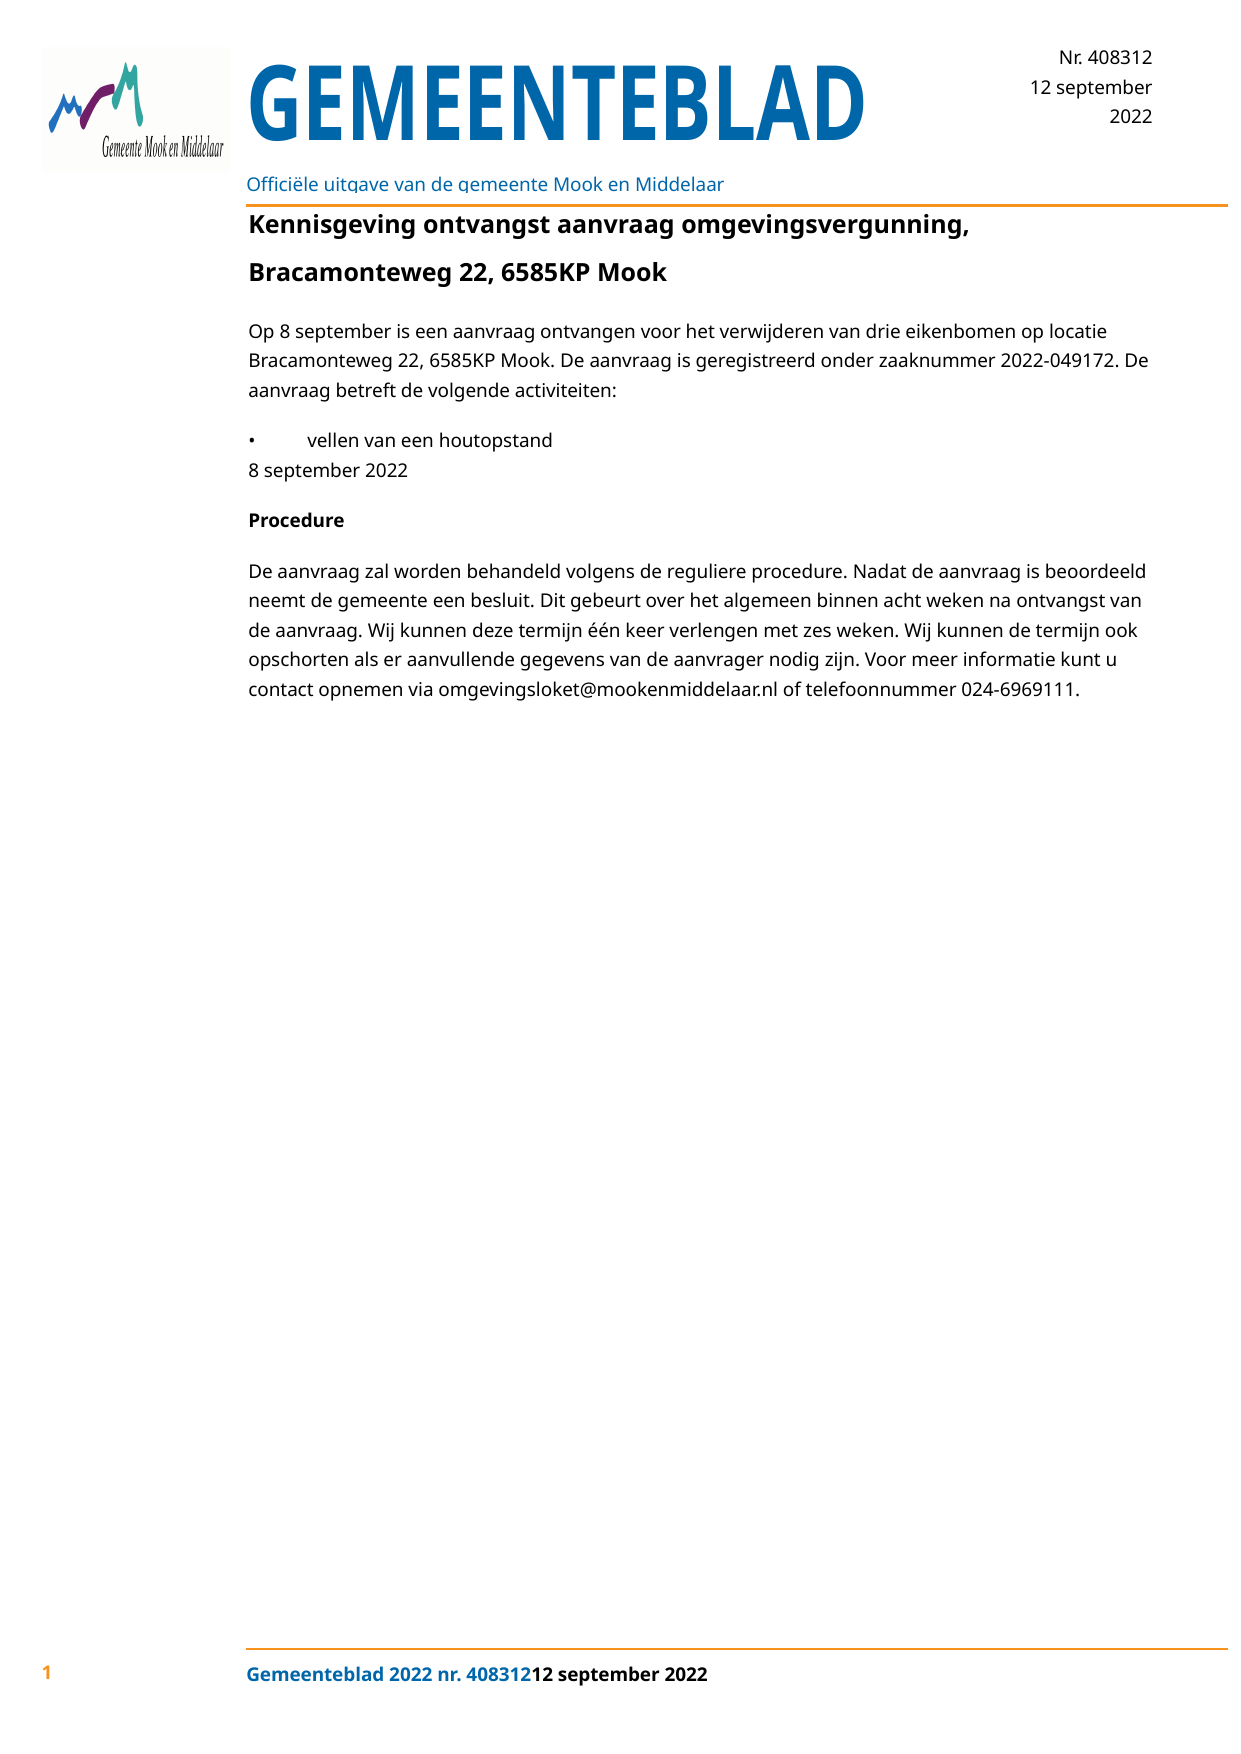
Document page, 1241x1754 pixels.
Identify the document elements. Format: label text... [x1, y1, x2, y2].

text De aanvraag zal worden behandeld volgens de reguliere procedure. Nadat de aanvraag is beoordeeld neemt de gemeente een besluit. Dit gebeurt over het algemeen binnen acht weken na ontvangst van de aanvraag. Wij kunnen deze termijn één keer verlengen met zes weken. Wij kunnen de termijn ook opschorten als er aanvullende gegevens van de aanvrager nodig zijn. Voor meer informatie kunt u contact opnemen via omgevingsloket@mookenmiddelaar.nl of telefoonnummer 024-6969111. [248, 558, 1152, 702]
picture [41, 47, 231, 172]
list vellen van een houtopstand [248, 427, 1152, 453]
text Kennisgeving ontvangst aanvraag omgevingsvergunning, Bracamonteweg 22, 6585KP Mook [248, 207, 1152, 288]
text Procedure [248, 507, 1152, 533]
text 8 september 2022 [248, 457, 1152, 483]
text Op 8 september is een aanvraag ontvangen voor het verwijderen van drie eikenbomen op locatie Bracamonteweg 22, 6585KP Mook. De aanvraag is geregistreerd onder zaaknummer 2022-049172. De aanvraag betreft de volgende activiteiten: [248, 318, 1152, 403]
